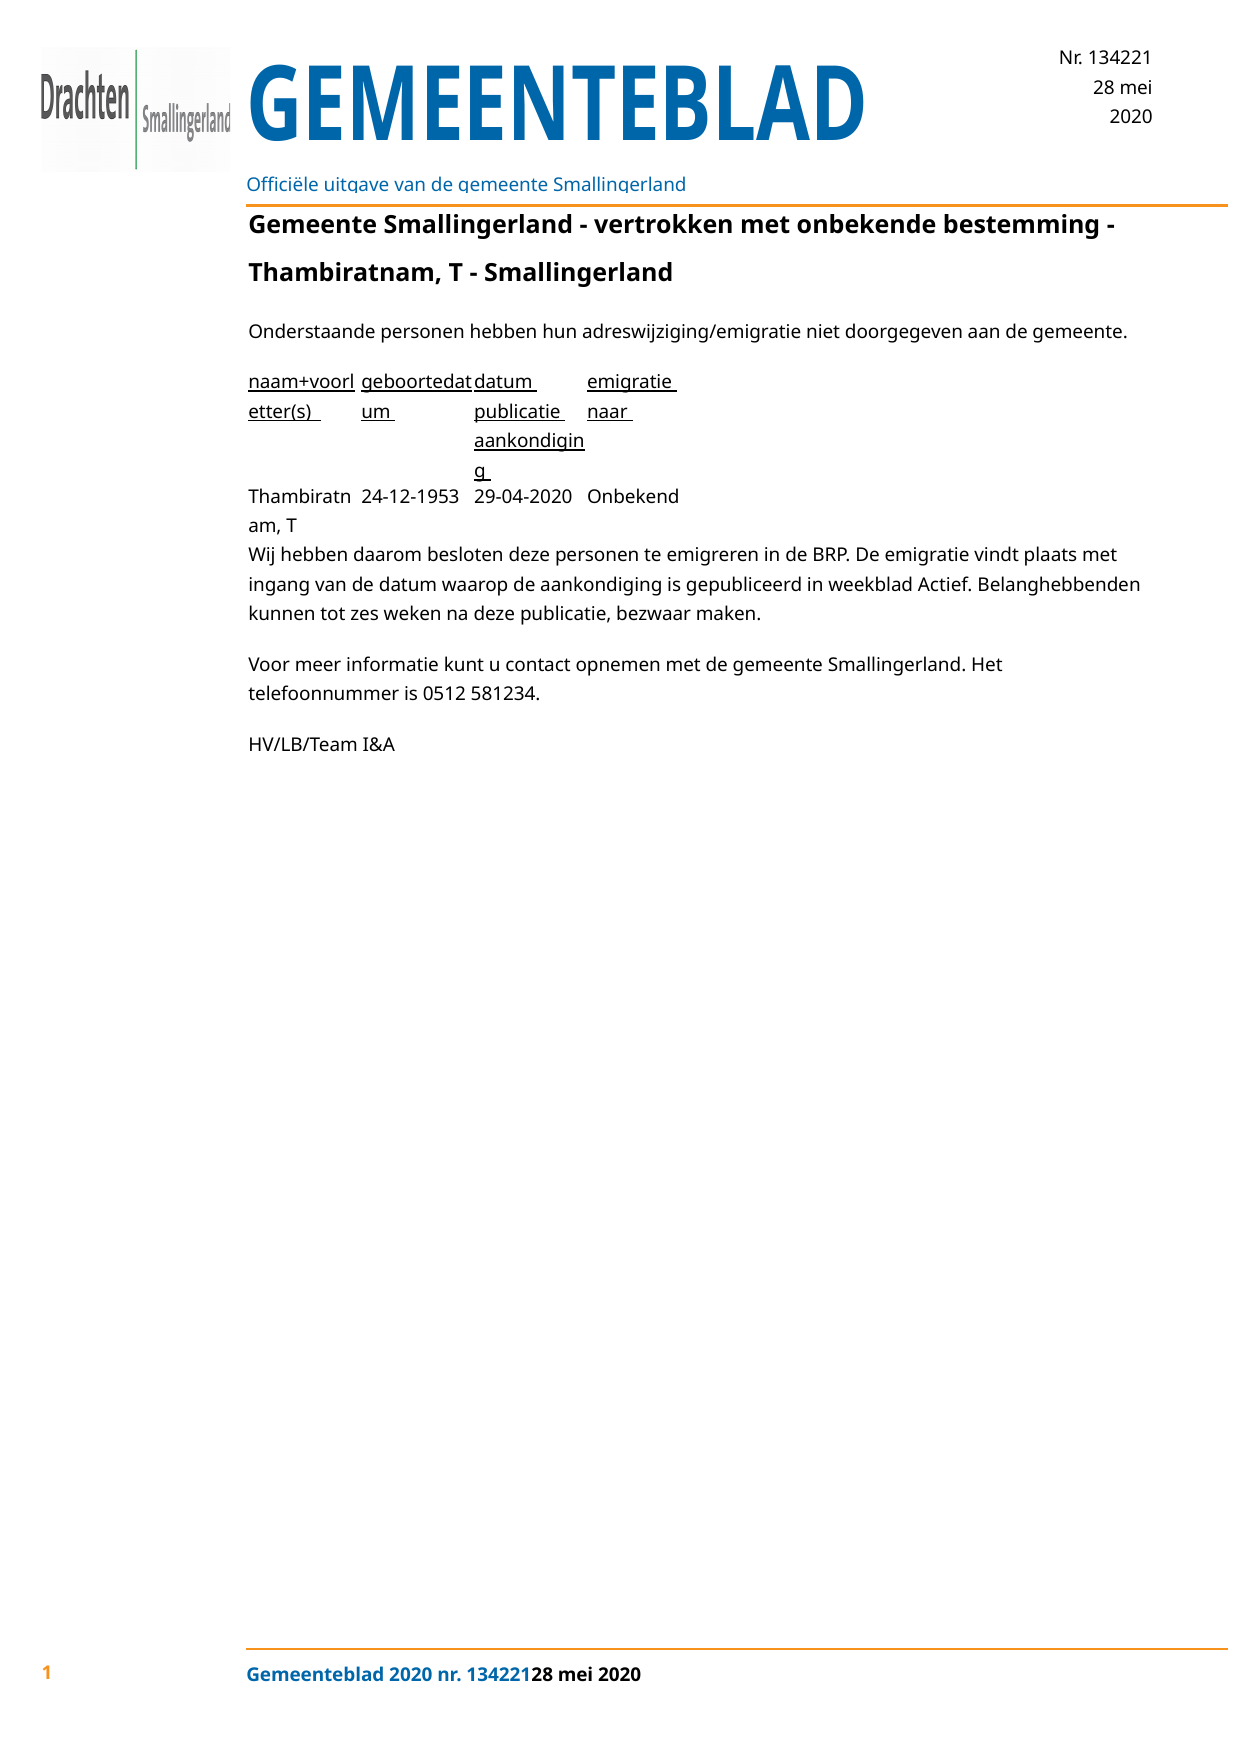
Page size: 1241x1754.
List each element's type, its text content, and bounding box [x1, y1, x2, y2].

table_header datum publicatie aankondiging [474, 369, 587, 483]
table_cell 29-04-2020 [474, 483, 587, 538]
table_cell Thambiratnam, T [248, 483, 361, 538]
table_cell Onbekend [587, 483, 700, 538]
text Gemeente Smallingerland - vertrokken met onbekende bestemming - Thambiratnam, T - Smallingerland [248, 207, 1152, 288]
text Onderstaande personen hebben hun adreswijziging/emigratie niet doorgegeven aan de gemeente. [248, 318, 1152, 344]
text Voor meer informatie kunt u contact opnemen met de gemeente Smallingerland. Het telefoonnummer is 0512 581234. [248, 651, 1152, 706]
table_header geboortedatum [361, 369, 474, 483]
table_header emigratie naar [587, 369, 700, 483]
table_header naam+voorletter(s) [248, 369, 361, 483]
text HV/LB/Team I&A [248, 731, 1152, 757]
table_cell 24-12-1953 [361, 483, 474, 538]
picture [41, 47, 231, 172]
text Wij hebben daarom besloten deze personen te emigreren in de BRP. De emigratie vindt plaats met ingang van de datum waarop de aankondiging is gepubliceerd in weekblad Actief. Belanghebbenden kunnen tot zes weken na deze publicatie, bezwaar maken. [248, 541, 1152, 626]
